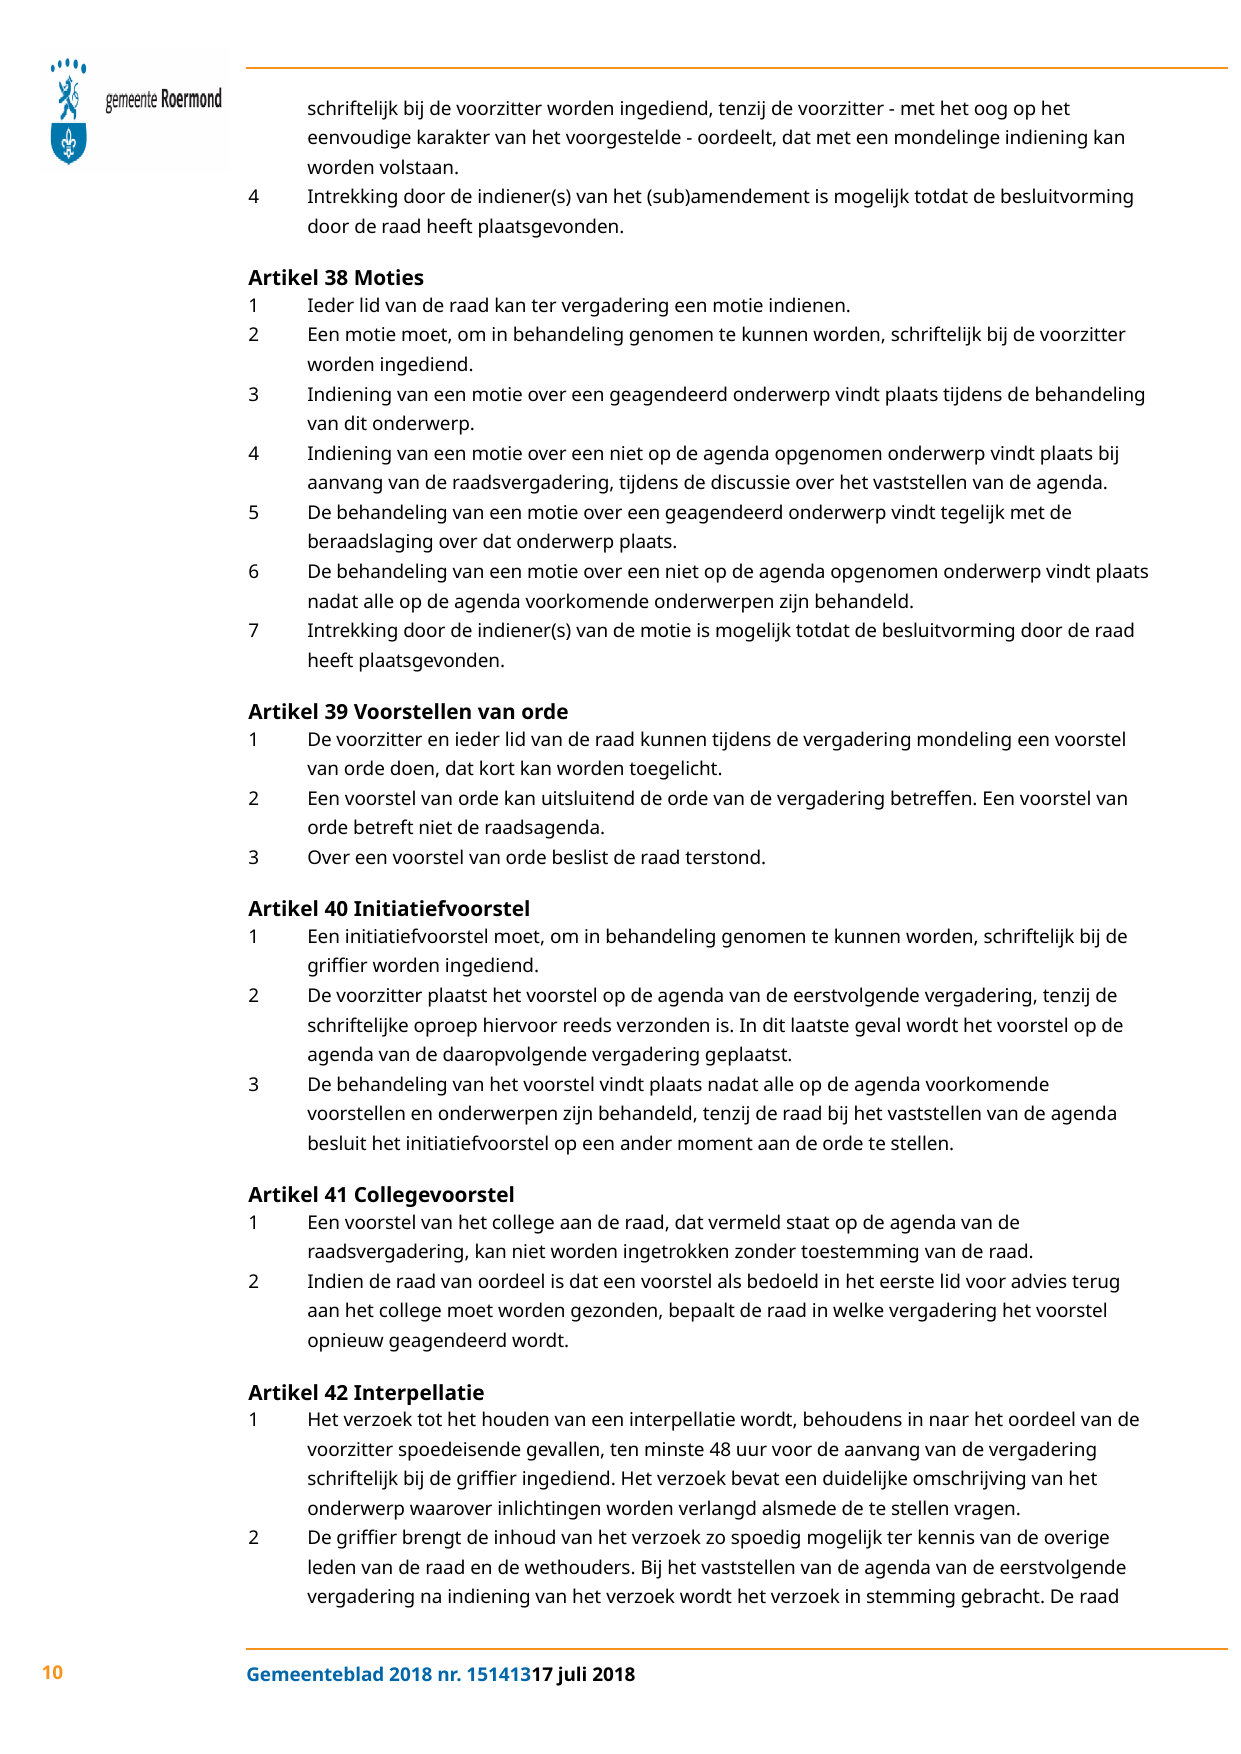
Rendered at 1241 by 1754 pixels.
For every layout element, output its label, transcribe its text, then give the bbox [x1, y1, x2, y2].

text Artikel 40 Initiatiefvoorstel [248, 894, 1152, 923]
text Artikel 39 Voorstellen van orde [248, 697, 1152, 726]
text Artikel 38 Moties [248, 263, 1152, 292]
list Over een voorstel van orde beslist de raad terstond. [248, 844, 1152, 870]
list Intrekking door de indiener(s) van de motie is mogelijk totdat de besluitvorming door de raad heeft plaatsgevonden. [248, 617, 1152, 673]
text Artikel 42 Interpellatie [248, 1378, 1152, 1406]
list De voorzitter plaatst het voorstel op de agenda van de eerstvolgende vergadering, tenzij de schriftelijke oproep hiervoor reeds verzonden is. In dit laatste geval wordt het voorstel op de agenda van de daaropvolgende vergadering geplaatst. [248, 982, 1152, 1067]
list Indiening van een motie over een niet op de agenda opgenomen onderwerp vindt plaats bij aanvang van de raadsvergadering, tijdens de discussie over het vaststellen van de agenda. [248, 440, 1152, 495]
list Indien de raad van oordeel is dat een voorstel als bedoeld in het eerste lid voor advies terug aan het college moet worden gezonden, bepaalt de raad in welke vergadering het voorstel opnieuw geagendeerd wordt. [248, 1268, 1152, 1353]
list De griffier brengt de inhoud van het verzoek zo spoedig mogelijk ter kennis van de overige leden van de raad en de wethouders. Bij het vaststellen van de agenda van de eerstvolgende vergadering na indiening van het verzoek wordt het verzoek in stemming gebracht. De raad [248, 1524, 1152, 1609]
list Een voorstel van het college aan de raad, dat vermeld staat op de agenda van de raadsvergadering, kan niet worden ingetrokken zonder toestemming van de raad. [248, 1209, 1152, 1264]
list De behandeling van een motie over een geagendeerd onderwerp vindt tegelijk met de beraadslaging over dat onderwerp plaats. [248, 499, 1152, 554]
list De voorzitter en ieder lid van de raad kunnen tijdens de vergadering mondeling een voorstel van orde doen, dat kort kan worden toegelicht. [248, 726, 1152, 781]
list schriftelijk bij de voorzitter worden ingediend, tenzij de voorzitter - met het oog op het eenvoudige karakter van het voorgestelde - oordeelt, dat met een mondelinge indiening kan worden volstaan. [248, 95, 1152, 180]
list Een voorstel van orde kan uitsluitend de orde van de vergadering betreffen. Een voorstel van orde betreft niet de raadsagenda. [248, 785, 1152, 840]
list Intrekking door de indiener(s) van het (sub)amendement is mogelijk totdat de besluitvorming door de raad heeft plaatsgevonden. [248, 183, 1152, 239]
list De behandeling van het voorstel vindt plaats nadat alle op de agenda voorkomende voorstellen en onderwerpen zijn behandeld, tenzij de raad bij het vaststellen van de agenda besluit het initiatiefvoorstel op een ander moment aan de orde te stellen. [248, 1071, 1152, 1156]
list Ieder lid van de raad kan ter vergadering een motie indienen. [248, 292, 1152, 318]
list De behandeling van een motie over een niet op de agenda opgenomen onderwerp vindt plaats nadat alle op de agenda voorkomende onderwerpen zijn behandeld. [248, 558, 1152, 613]
text Artikel 41 Collegevoorstel [248, 1181, 1152, 1209]
list Het verzoek tot het houden van een interpellatie wordt, behoudens in naar het oordeel van de voorzitter spoedeisende gevallen, ten minste 48 uur voor de aanvang van de vergadering schriftelijk bij de griffier ingediend. Het verzoek bevat een duidelijke omschrijving van het onderwerp waarover inlichtingen worden verlangd alsmede de te stellen vragen. [248, 1406, 1152, 1521]
list Een initiatiefvoorstel moet, om in behandeling genomen te kunnen worden, schriftelijk bij de griffier worden ingediend. [248, 923, 1152, 978]
list Een motie moet, om in behandeling genomen te kunnen worden, schriftelijk bij de voorzitter worden ingediend. [248, 322, 1152, 377]
picture [41, 47, 231, 172]
list Indiening van een motie over een geagendeerd onderwerp vindt plaats tijdens de behandeling van dit onderwerp. [248, 381, 1152, 436]
